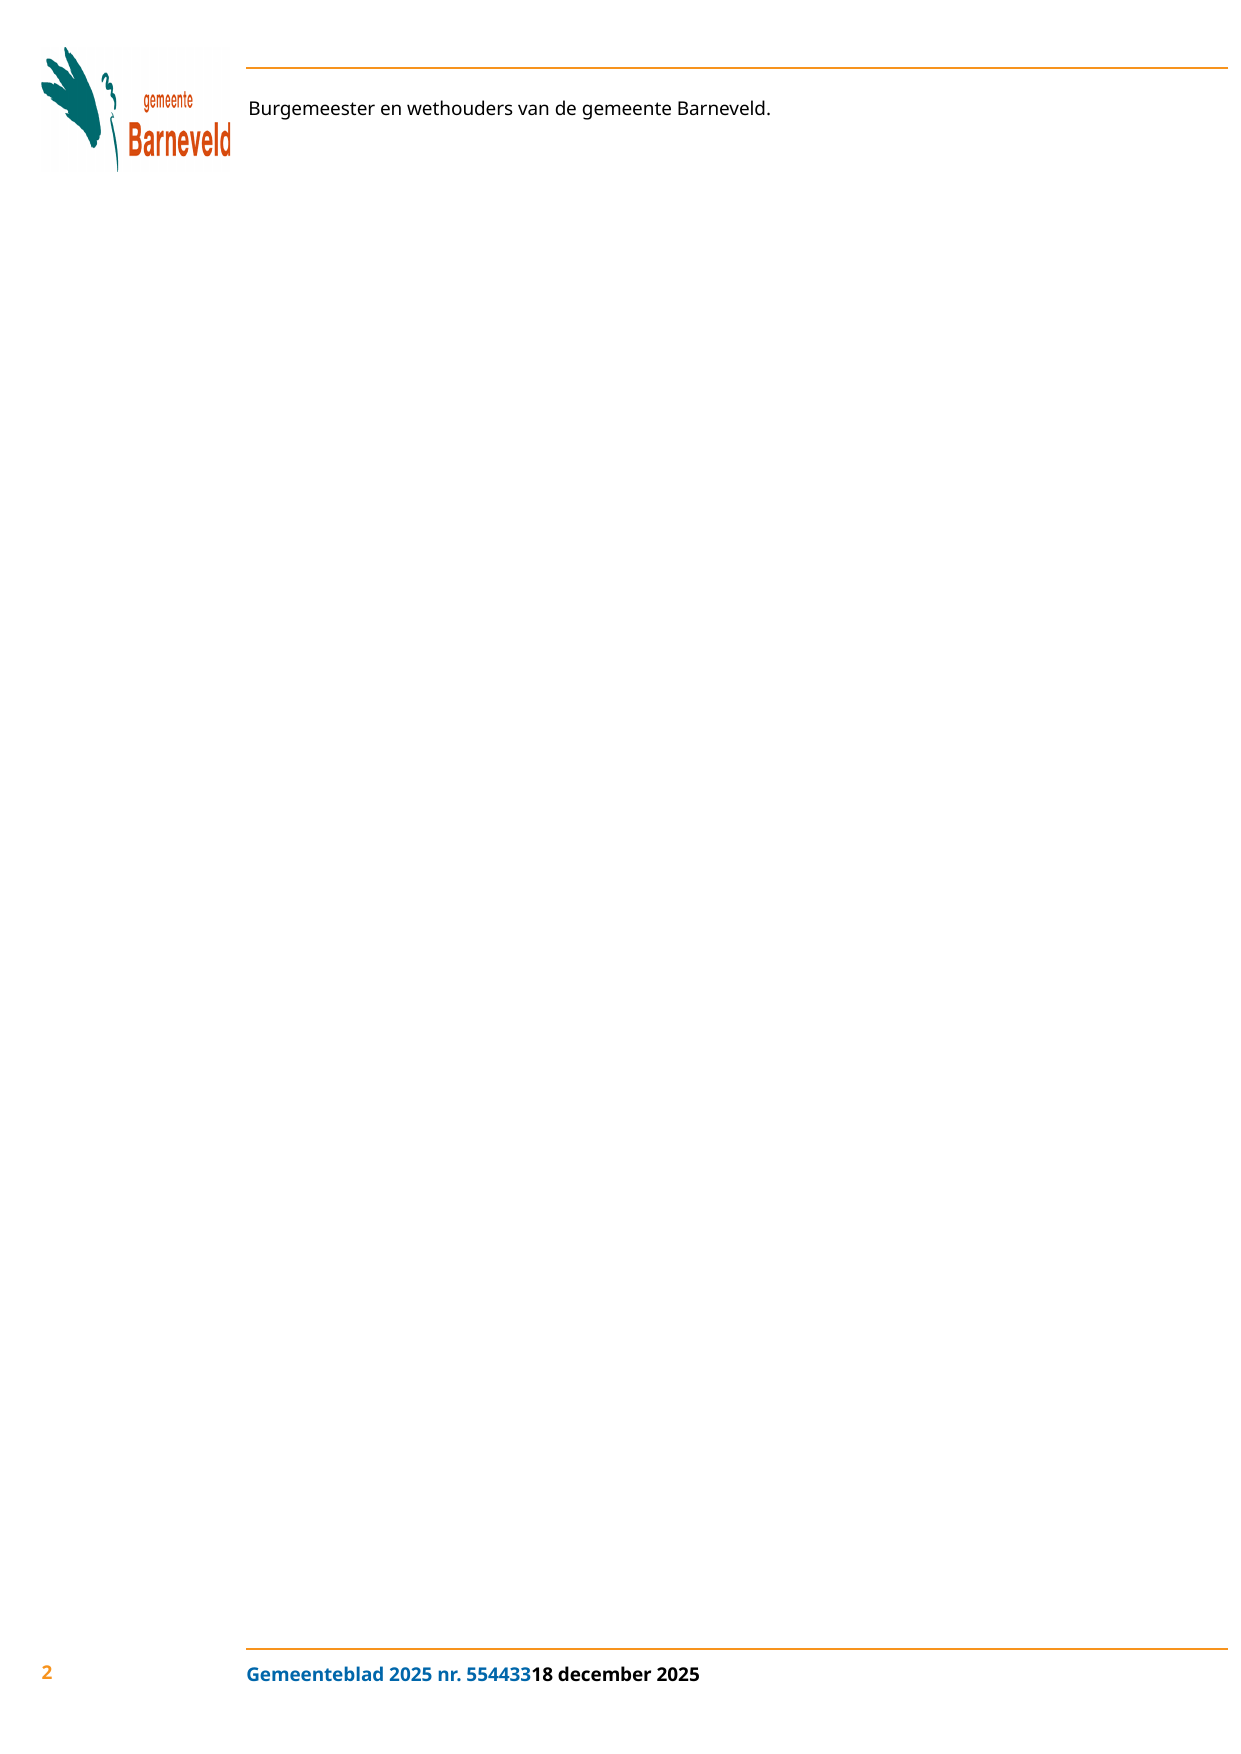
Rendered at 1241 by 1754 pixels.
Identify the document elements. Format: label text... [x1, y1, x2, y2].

picture [41, 47, 231, 172]
text Burgemeester en wethouders van de gemeente Barneveld. [248, 95, 1152, 121]
